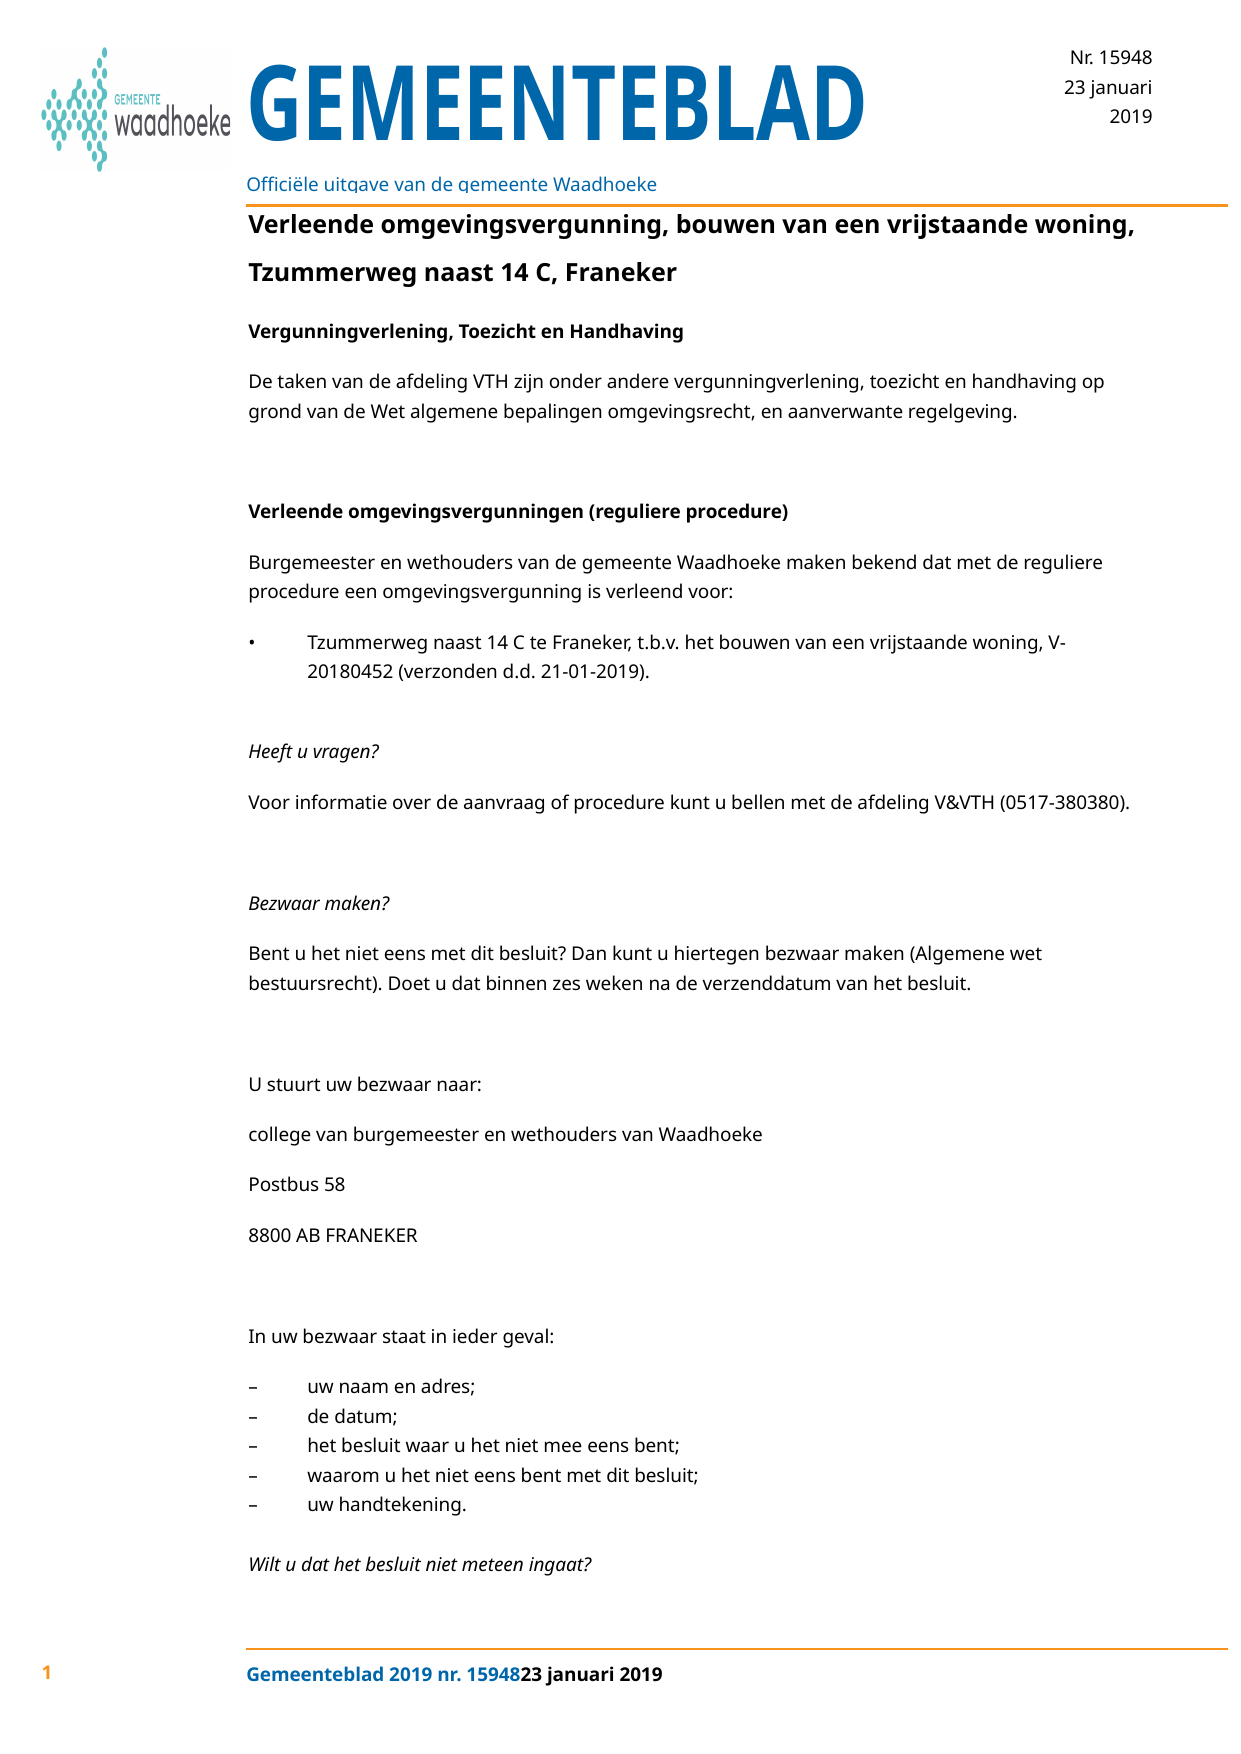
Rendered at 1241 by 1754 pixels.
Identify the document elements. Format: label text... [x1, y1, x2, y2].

text Bent u het niet eens met dit besluit? Dan kunt u hiertegen bezwaar maken (Algemene wet bestuursrecht). Doet u dat binnen zes weken na de verzenddatum van het besluit. [248, 940, 1152, 996]
text Verleende omgevingsvergunningen (reguliere procedure) [248, 499, 1152, 524]
text De taken van de afdeling VTH zijn onder andere vergunningverlening, toezicht en handhaving op grond van de Wet algemene bepalingen omgevingsrecht, en aanverwante regelgeving. [248, 368, 1152, 424]
list het besluit waar u het niet mee eens bent; [248, 1432, 1152, 1458]
text U stuurt uw bezwaar naar: [248, 1071, 1152, 1097]
text 8800 AB FRANEKER [248, 1222, 1152, 1248]
text Bezwaar maken? [248, 890, 1152, 916]
text Wilt u dat het besluit niet meteen ingaat? [248, 1551, 1152, 1577]
list uw handtekening. [248, 1492, 1152, 1517]
text Heeft u vragen? [248, 739, 1152, 764]
text In uw bezwaar staat in ieder geval: [248, 1323, 1152, 1349]
text Verleende omgevingsvergunning, bouwen van een vrijstaande woning, Tzummerweg naast 14 C, Franeker [248, 207, 1152, 288]
list waarom u het niet eens bent met dit besluit; [248, 1462, 1152, 1488]
list de datum; [248, 1403, 1152, 1429]
text Voor informatie over de aanvraag of procedure kunt u bellen met de afdeling V&VTH (0517-380380). [248, 789, 1152, 815]
list uw naam en adres; [248, 1373, 1152, 1399]
text college van burgemeester en wethouders van Waadhoeke [248, 1121, 1152, 1147]
text Postbus 58 [248, 1172, 1152, 1197]
text Burgemeester en wethouders van de gemeente Waadhoeke maken bekend dat met de reguliere procedure een omgevingsvergunning is verleend voor: [248, 549, 1152, 604]
picture [41, 47, 231, 172]
list Tzummerweg naast 14 C te Franeker, t.b.v. het bouwen van een vrijstaande woning, V-20180452 (verzonden d.d. 21-01-2019). [248, 629, 1152, 684]
text Vergunningverlening, Toezicht en Handhaving [248, 318, 1152, 344]
